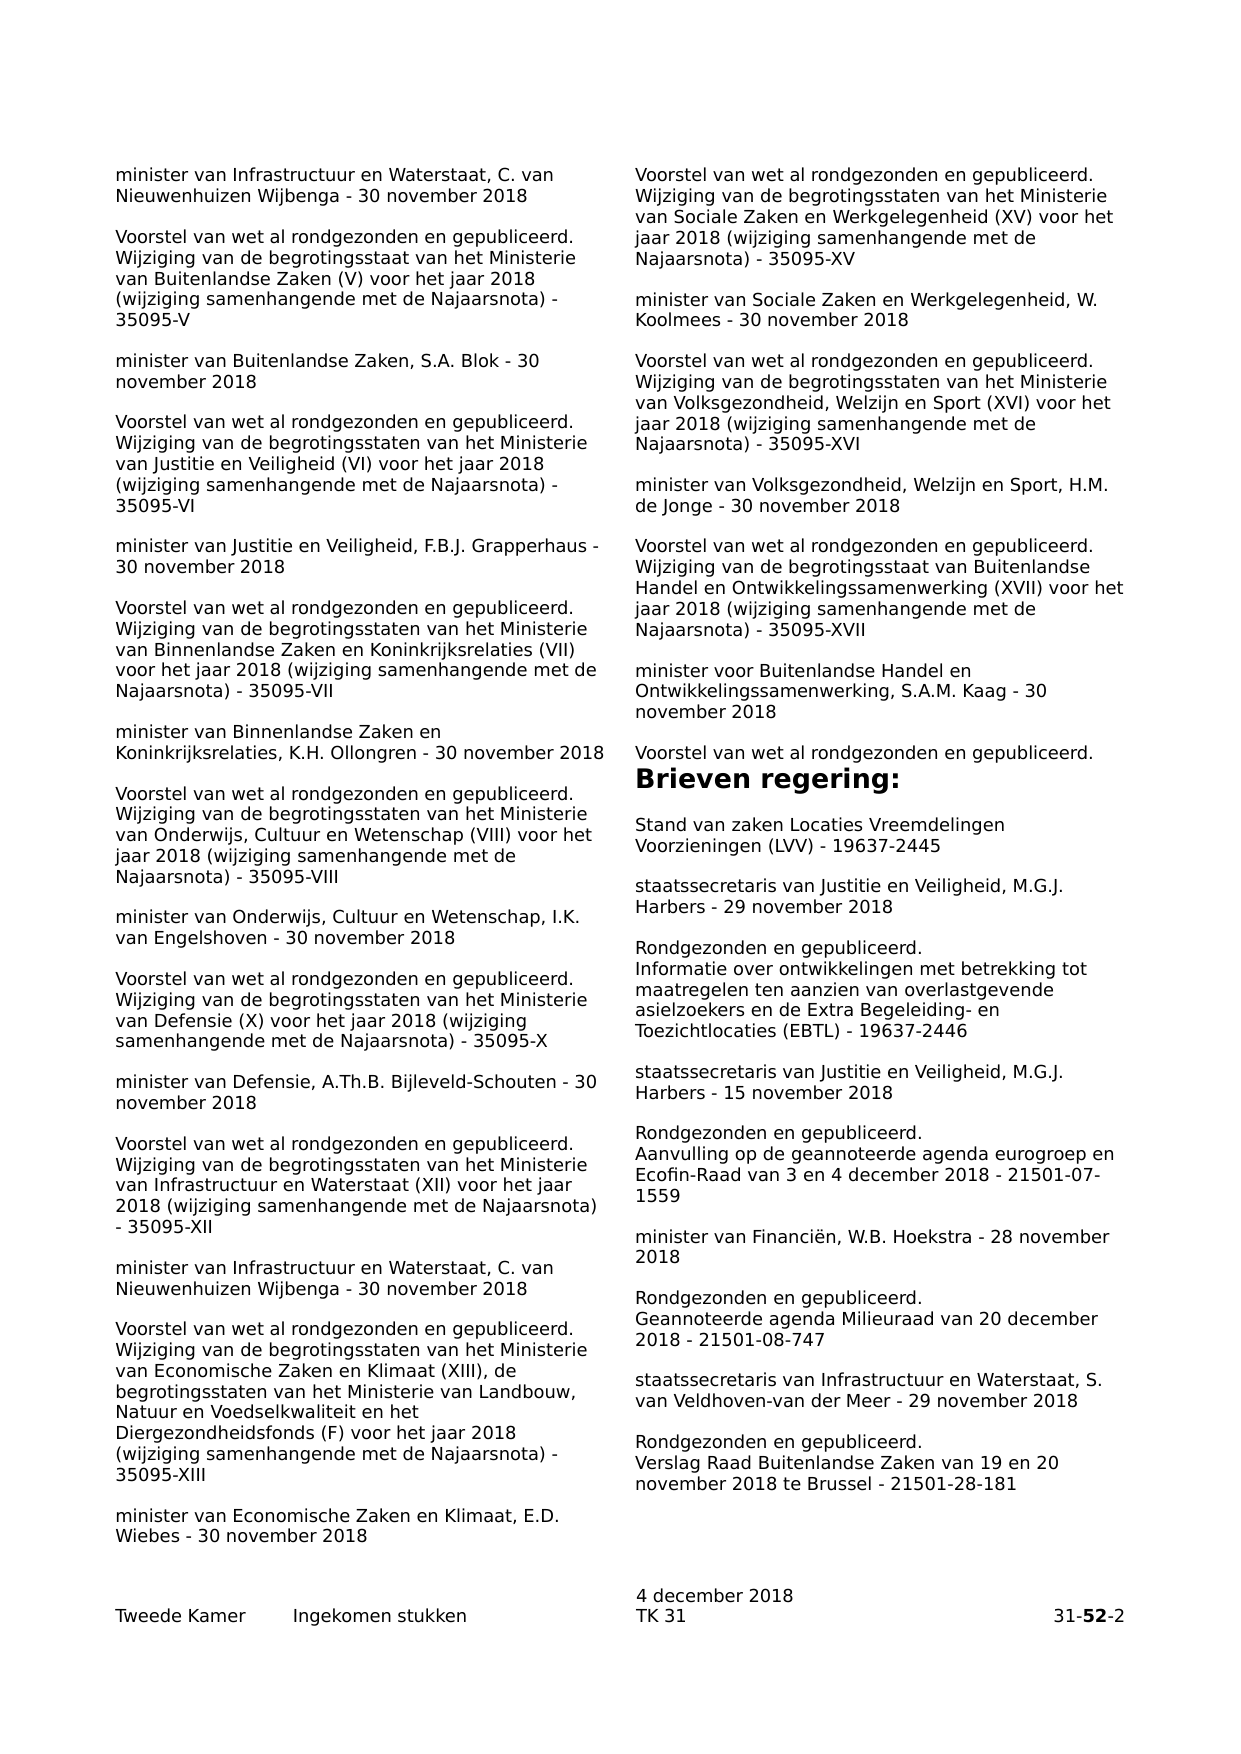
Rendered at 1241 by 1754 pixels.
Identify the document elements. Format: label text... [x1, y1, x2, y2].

text Wijziging van de begrotingsstaten van het Ministerie van Defensie (X) voor het jaar 2018 (wijziging samenhangende met de Najaarsnota) - 35095-X [115, 989, 605, 1052]
text Verslag Raad Buitenlandse Zaken van 19 en 20 november 2018 te Brussel - 21501-28-181 [635, 1452, 1125, 1494]
text Geannoteerde agenda Milieuraad van 20 december 2018 - 21501-08-747 [635, 1309, 1125, 1350]
text Stand van zaken Locaties Vreemdelingen Voorzieningen (LVV) - 19637-2445 [635, 814, 1125, 856]
text Voorstel van wet al rondgezonden en gepubliceerd. [115, 598, 605, 618]
text minister van Binnenlandse Zaken en Koninkrijksrelaties, K.H. Ollongren - 30 november 2018 [115, 722, 605, 763]
text Rondgezonden en gepubliceerd. [635, 1432, 1125, 1452]
text Wijziging van de begrotingsstaten van het Ministerie van Economische Zaken en Klimaat (XIII), de begrotingsstaten van het Ministerie van Landbouw, Natuur en Voedselkwaliteit en het Diergezondheidsfonds (F) voor het jaar 2018 (wijziging samenhangende met de Najaarsnota) - 35095-XIII [115, 1340, 605, 1486]
text minister van Volksgezondheid, Welzijn en Sport, H.M. de Jonge - 30 november 2018 [635, 475, 1125, 516]
text minister van Economische Zaken en Klimaat, E.D. Wiebes - 30 november 2018 [115, 1506, 605, 1547]
text Voorstel van wet al rondgezonden en gepubliceerd. [115, 1133, 605, 1154]
text Aanvulling op de geannoteerde agenda eurogroep en Ecofin-Raad van 3 en 4 december 2018 - 21501-07-1559 [635, 1144, 1125, 1206]
text Wijziging van de begrotingsstaten van het Ministerie van Binnenlandse Zaken en Koninkrijksrelaties (VII) voor het jaar 2018 (wijziging samenhangende met de Najaarsnota) - 35095-VII [115, 618, 605, 702]
text Wijziging van de begrotingsstaat van het Ministerie van Buitenlandse Zaken (V) voor het jaar 2018 (wijziging samenhangende met de Najaarsnota) - 35095-V [115, 247, 605, 331]
text Wijziging van de begrotingsstaten van het Ministerie van Infrastructuur en Waterstaat (XII) voor het jaar 2018 (wijziging samenhangende met de Najaarsnota) - 35095-XII [115, 1154, 605, 1238]
text Voorstel van wet al rondgezonden en gepubliceerd. [115, 1319, 605, 1340]
text minister voor Buitenlandse Handel en Ontwikkelingssamenwerking, S.A.M. Kaag - 30 november 2018 [635, 660, 1125, 723]
text Informatie over ontwikkelingen met betrekking tot maatregelen ten aanzien van overlastgevende asielzoekers en de Extra Begeleiding- en Toezichtlocaties (EBTL) - 19637-2446 [635, 958, 1125, 1042]
text minister van Infrastructuur en Waterstaat, C. van Nieuwenhuizen Wijbenga - 30 november 2018 [115, 165, 605, 207]
text Wijziging van de begrotingsstaten van het Ministerie van Justitie en Veiligheid (VI) voor het jaar 2018 (wijziging samenhangende met de Najaarsnota) - 35095-VI [115, 433, 605, 516]
text Rondgezonden en gepubliceerd. [635, 1123, 1125, 1144]
text minister van Sociale Zaken en Werkgelegenheid, W. Koolmees - 30 november 2018 [635, 289, 1125, 331]
text minister van Justitie en Veiligheid, F.B.J. Grapperhaus - 30 november 2018 [115, 536, 605, 578]
text Wijziging van de begrotingsstaten van het Ministerie van Onderwijs, Cultuur en Wetenschap (VIII) voor het jaar 2018 (wijziging samenhangende met de Najaarsnota) - 35095-VIII [115, 804, 605, 887]
text Rondgezonden en gepubliceerd. [635, 938, 1125, 958]
text Voorstel van wet al rondgezonden en gepubliceerd. [635, 165, 1125, 186]
text Wijziging van de begrotingsstaten van het Ministerie van Volksgezondheid, Welzijn en Sport (XVI) voor het jaar 2018 (wijziging samenhangende met de Najaarsnota) - 35095-XVI [635, 372, 1125, 455]
text minister van Financiën, W.B. Hoekstra - 28 november 2018 [635, 1226, 1125, 1268]
text Rondgezonden en gepubliceerd. [635, 1288, 1125, 1309]
text Voorstel van wet al rondgezonden en gepubliceerd. [115, 783, 605, 804]
text staatssecretaris van Justitie en Veiligheid, M.G.J. Harbers - 15 november 2018 [635, 1062, 1125, 1103]
text Wijziging van de begrotingsstaat van Buitenlandse Handel en Ontwikkelingssamenwerking (XVII) voor het jaar 2018 (wijziging samenhangende met de Najaarsnota) - 35095-XVII [635, 557, 1125, 640]
text Voorstel van wet al rondgezonden en gepubliceerd. [635, 743, 1125, 763]
text staatssecretaris van Infrastructuur en Waterstaat, S. van Veldhoven-van der Meer - 29 november 2018 [635, 1370, 1125, 1412]
text Voorstel van wet al rondgezonden en gepubliceerd. [115, 227, 605, 247]
text Wijziging van de begrotingsstaten van het Ministerie van Sociale Zaken en Werkgelegenheid (XV) voor het jaar 2018 (wijziging samenhangende met de Najaarsnota) - 35095-XV [635, 186, 1125, 269]
text Voorstel van wet al rondgezonden en gepubliceerd. [635, 536, 1125, 557]
text Voorstel van wet al rondgezonden en gepubliceerd. [115, 412, 605, 433]
text minister van Infrastructuur en Waterstaat, C. van Nieuwenhuizen Wijbenga - 30 november 2018 [115, 1258, 605, 1299]
text minister van Defensie, A.Th.B. Bijleveld-Schouten - 30 november 2018 [115, 1072, 605, 1113]
text staatssecretaris van Justitie en Veiligheid, M.G.J. Harbers - 29 november 2018 [635, 876, 1125, 918]
text Voorstel van wet al rondgezonden en gepubliceerd. [635, 351, 1125, 372]
text minister van Buitenlandse Zaken, S.A. Blok - 30 november 2018 [115, 351, 605, 392]
title Brieven regering: [635, 763, 1125, 794]
text minister van Onderwijs, Cultuur en Wetenschap, I.K. van Engelshoven - 30 november 2018 [115, 907, 605, 949]
text Voorstel van wet al rondgezonden en gepubliceerd. [115, 969, 605, 989]
